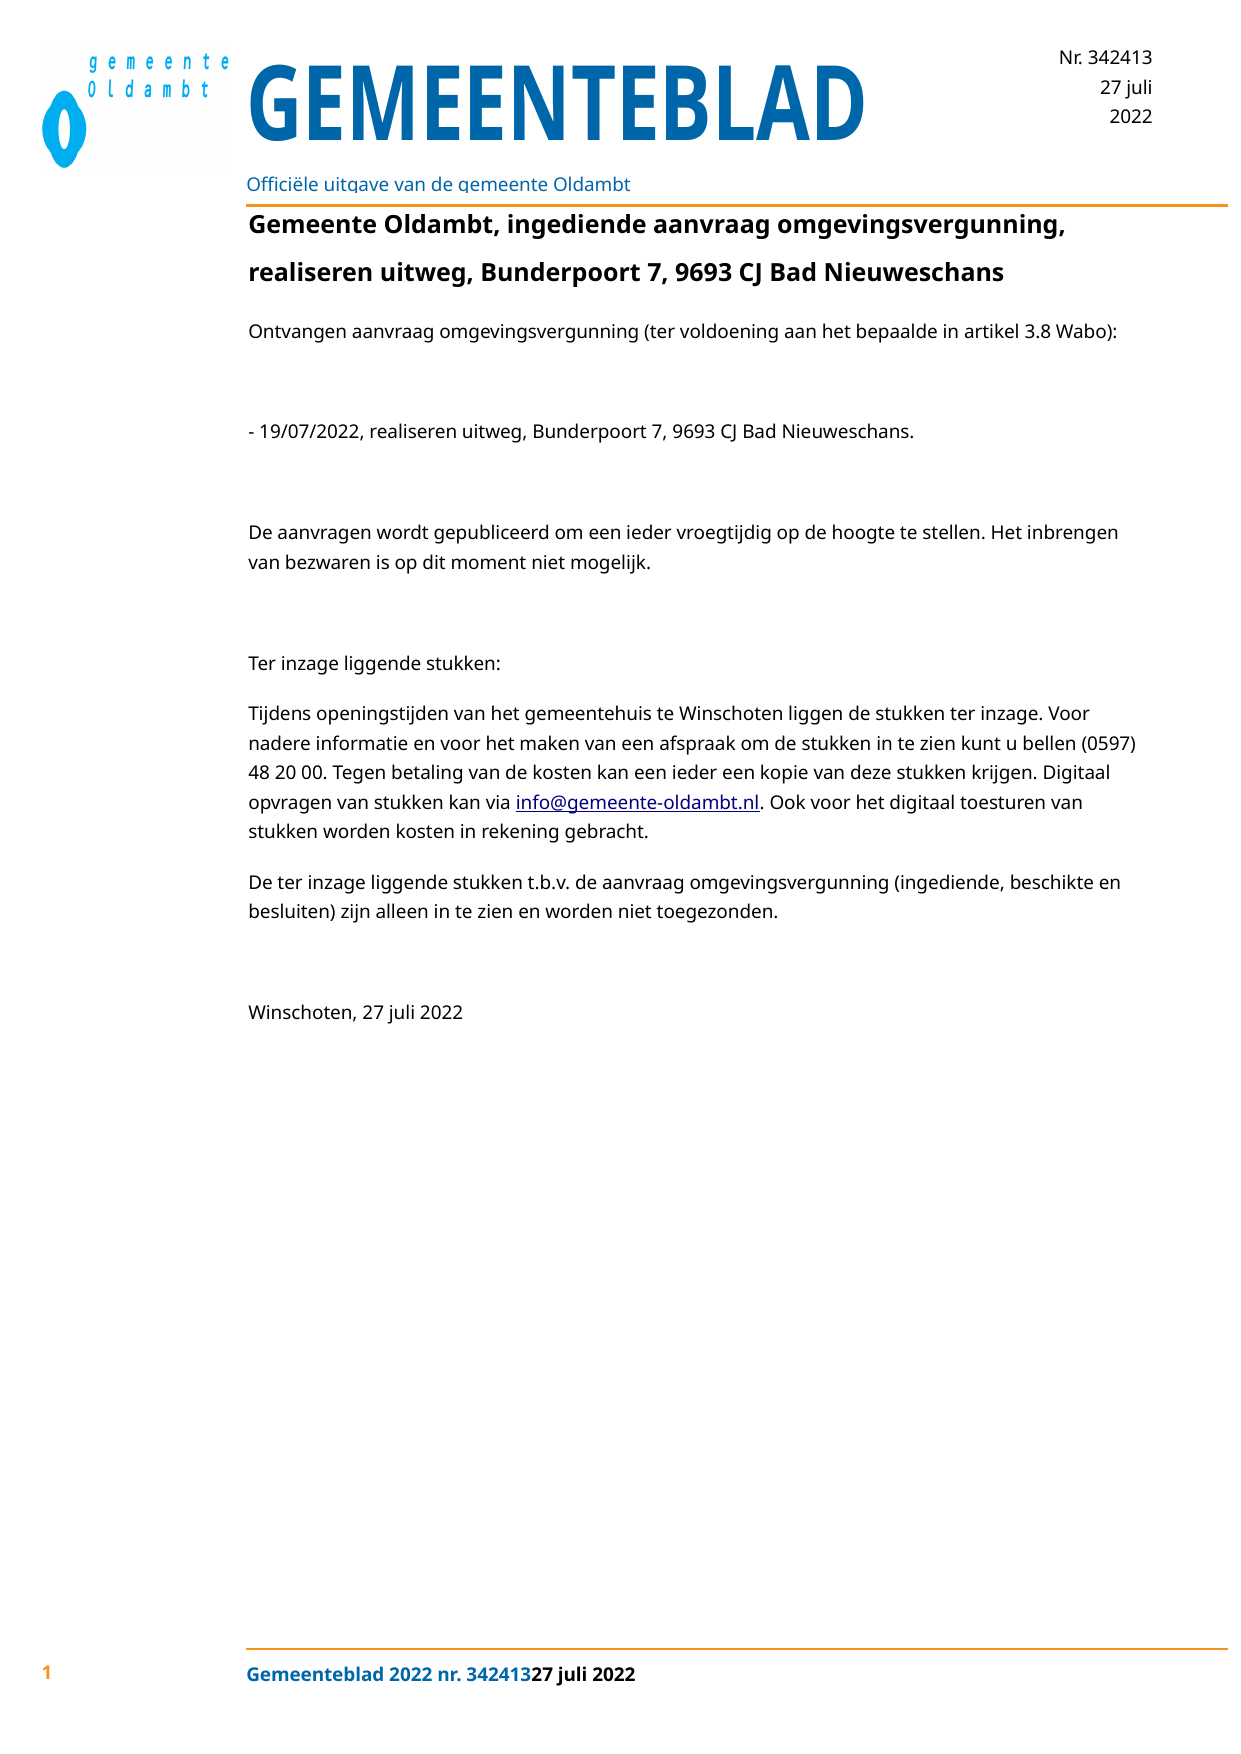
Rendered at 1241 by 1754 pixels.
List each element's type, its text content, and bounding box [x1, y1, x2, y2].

text Ter inzage liggende stukken: [248, 650, 1152, 676]
text - 19/07/2022, realiseren uitweg, Bunderpoort 7, 9693 CJ Bad Nieuweschans. [248, 419, 1152, 444]
text De ter inzage liggende stukken t.b.v. de aanvraag omgevingsvergunning (ingediende, beschikte en besluiten) zijn alleen in te zien en worden niet toegezonden. [248, 869, 1152, 924]
text Gemeente Oldambt, ingediende aanvraag omgevingsvergunning, realiseren uitweg, Bunderpoort 7, 9693 CJ Bad Nieuweschans [248, 207, 1152, 288]
picture [41, 47, 231, 172]
text De aanvragen wordt gepubliceerd om een ieder vroegtijdig op de hoogte te stellen. Het inbrengen van bezwaren is op dit moment niet mogelijk. [248, 519, 1152, 575]
text Ontvangen aanvraag omgevingsvergunning (ter voldoening aan het bepaalde in artikel 3.8 Wabo): [248, 318, 1152, 344]
text Winschoten, 27 juli 2022 [248, 999, 1152, 1025]
text Tijdens openingstijden van het gemeentehuis te Winschoten liggen de stukken ter inzage. Voor nadere informatie en voor het maken van een afspraak om de stukken in te zien kunt u bellen (0597) 48 20 00. Tegen betaling van de kosten kan een ieder een kopie van deze stukken krijgen. Digitaal opvragen van stukken kan via info@gemeente-oldambt.nl. Ook voor het digitaal toesturen van stukken worden kosten in rekening gebracht. [248, 700, 1152, 844]
